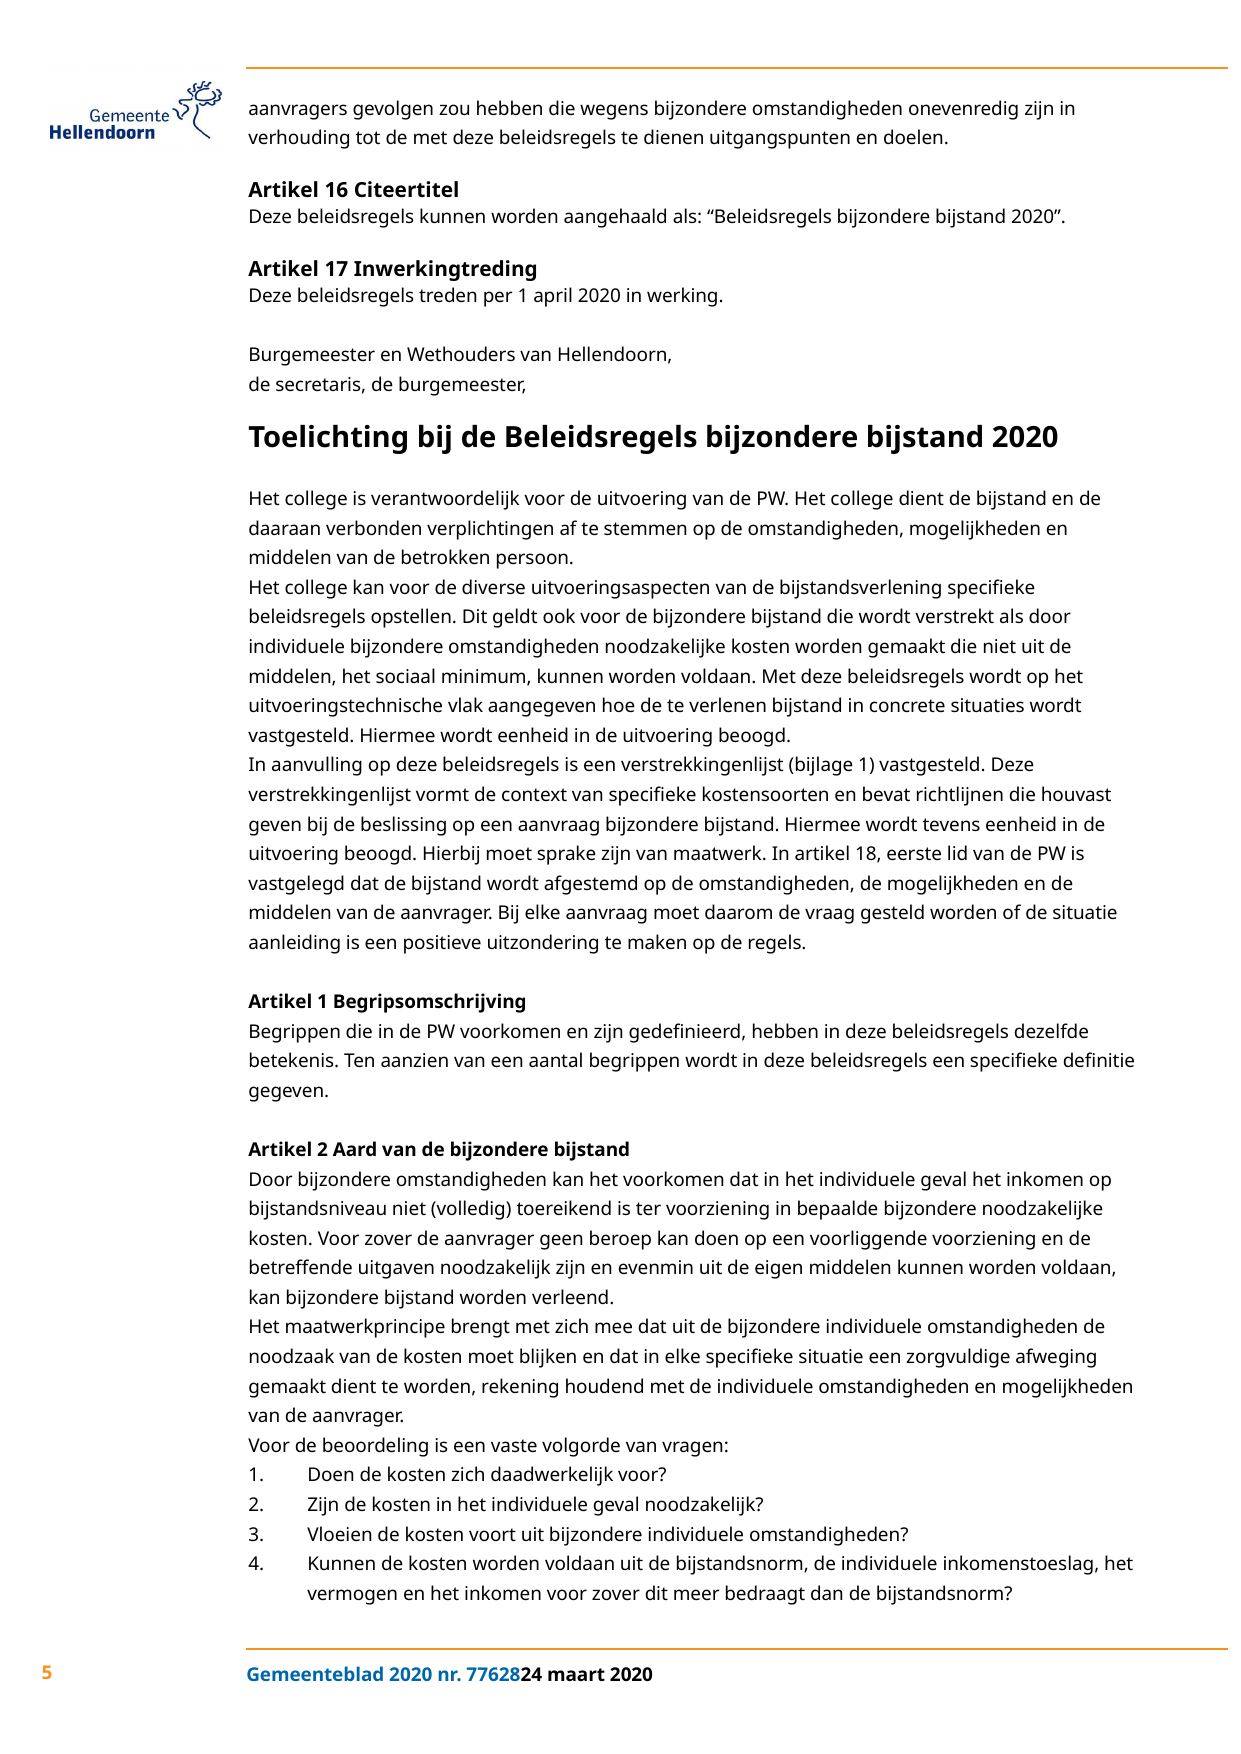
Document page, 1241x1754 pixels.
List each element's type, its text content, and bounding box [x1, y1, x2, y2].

text Artikel 16 Citeertitel [248, 175, 1152, 203]
text de secretaris, de burgemeester, [248, 371, 1152, 397]
list Vloeien de kosten voort uit bijzondere individuele omstandigheden? [248, 1521, 1152, 1546]
text Artikel 2 Aard van de bijzondere bijstand [248, 1136, 1152, 1162]
text Het maatwerkprincipe brengt met zich mee dat uit de bijzondere individuele omstandigheden de noodzaak van de kosten moet blijken en dat in elke specifieke situatie een zorgvuldige afweging gemaakt dient te worden, rekening houdend met de individuele omstandigheden en mogelijkheden van de aanvrager. [248, 1314, 1152, 1428]
list Doen de kosten zich daadwerkelijk voor? [248, 1462, 1152, 1487]
list Kunnen de kosten worden voldaan uit de bijstandsnorm, de individuele inkomenstoeslag, het vermogen en het inkomen voor zover dit meer bedraagt dan de bijstandsnorm? [248, 1550, 1152, 1606]
text Deze beleidsregels kunnen worden aangehaald als: “Beleidsregels bijzondere bijstand 2020”. [248, 203, 1152, 229]
text Voor de beoordeling is een vaste volgorde van vragen: [248, 1432, 1152, 1458]
text Het college kan voor de diverse uitvoeringsaspecten van de bijstandsverlening specifieke beleidsregels opstellen. Dit geldt ook voor de bijzondere bijstand die wordt verstrekt als door individuele bijzondere omstandigheden noodzakelijke kosten worden gemaakt die niet uit de middelen, het sociaal minimum, kunnen worden voldaan. Met deze beleidsregels wordt op het uitvoeringstechnische vlak aangegeven hoe de te verlenen bijstand in concrete situaties wordt vastgesteld. Hiermee wordt eenheid in de uitvoering beoogd. [248, 574, 1152, 748]
text Deze beleidsregels treden per 1 april 2020 in werking. [248, 282, 1152, 308]
text Artikel 1 Begripsomschrijving [248, 988, 1152, 1014]
text Artikel 17 Inwerkingtreding [248, 254, 1152, 282]
text Het college is verantwoordelijk voor de uitvoering van de PW. Het college dient de bijstand en de daaraan verbonden verplichtingen af te stemmen op de omstandigheden, mogelijkheden en middelen van de betrokken persoon. [248, 485, 1152, 570]
text Burgemeester en Wethouders van Hellendoorn, [248, 341, 1152, 367]
text Toelichting bij de Beleidsregels bijzondere bijstand 2020 [248, 416, 1152, 456]
text In aanvulling op deze beleidsregels is een verstrekkingenlijst (bijlage 1) vastgesteld. Deze verstrekkingenlijst vormt de context van specifieke kostensoorten en bevat richtlijnen die houvast geven bij de beslissing op een aanvraag bijzondere bijstand. Hiermee wordt tevens eenheid in de uitvoering beoogd. Hierbij moet sprake zijn van maatwerk. In artikel 18, eerste lid van de PW is vastgelegd dat de bijstand wordt afgestemd op de omstandigheden, de mogelijkheden en de middelen van de aanvrager. Bij elke aanvraag moet daarom de vraag gesteld worden of de situatie aanleiding is een positieve uitzondering te maken op de regels. [248, 752, 1152, 955]
text aanvragers gevolgen zou hebben die wegens bijzondere omstandigheden onevenredig zijn in verhouding tot de met deze beleidsregels te dienen uitgangspunten en doelen. [248, 95, 1152, 150]
picture [41, 47, 231, 172]
text Begrippen die in de PW voorkomen en zijn gedefinieerd, hebben in deze beleidsregels dezelfde betekenis. Ten aanzien van een aantal begrippen wordt in deze beleidsregels een specifieke definitie gegeven. [248, 1018, 1152, 1103]
text Door bijzondere omstandigheden kan het voorkomen dat in het individuele geval het inkomen op bijstandsniveau niet (volledig) toereikend is ter voorziening in bepaalde bijzondere noodzakelijke kosten. Voor zover de aanvrager geen beroep kan doen op een voorliggende voorziening en de betreffende uitgaven noodzakelijk zijn en evenmin uit de eigen middelen kunnen worden voldaan, kan bijzondere bijstand worden verleend. [248, 1166, 1152, 1310]
list Zijn de kosten in het individuele geval noodzakelijk? [248, 1491, 1152, 1517]
